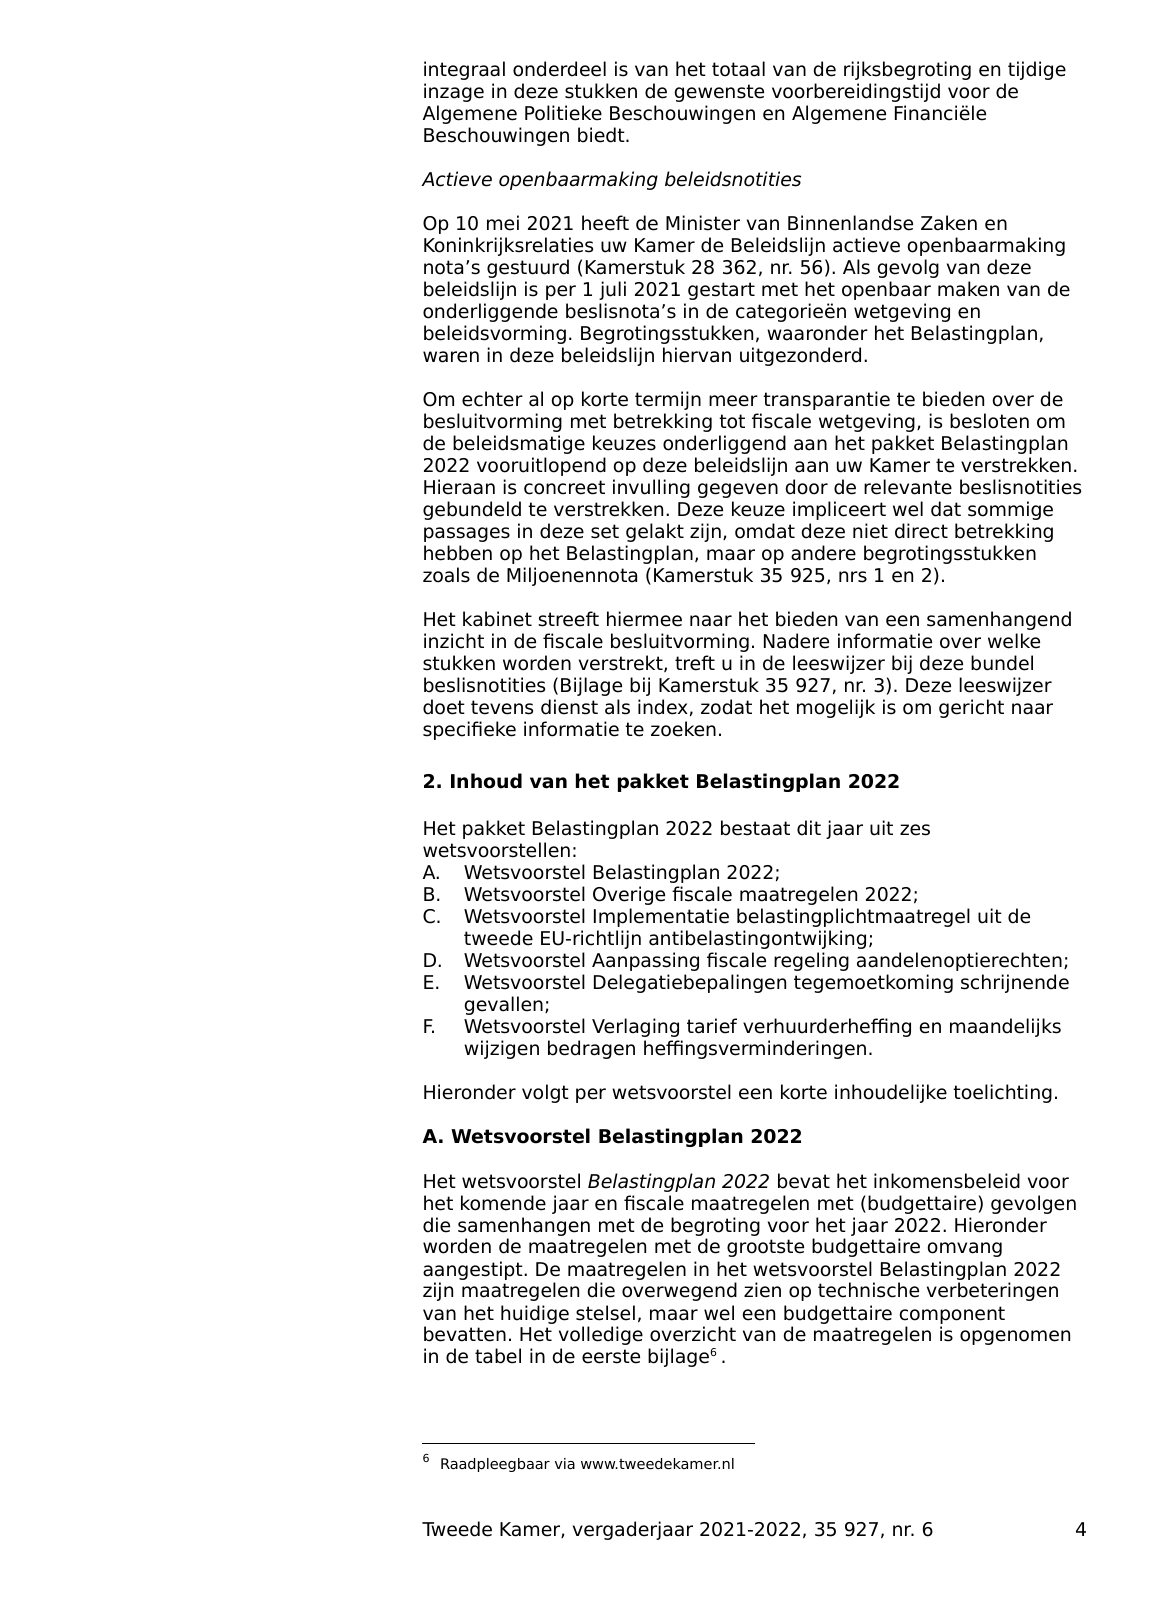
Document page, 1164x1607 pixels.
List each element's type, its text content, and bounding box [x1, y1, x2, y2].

text Hieronder volgt per wetsvoorstel een korte inhoudelijke toelichting. [422, 1082, 1087, 1104]
text B. Wetsvoorstel Overige fiscale maatregelen 2022; [422, 884, 1087, 906]
text A. Wetsvoorstel Belastingplan 2022; [422, 862, 1087, 884]
text integraal onderdeel is van het totaal van de rijksbegroting en tijdige inzage in deze stukken de gewenste voorbereidingstijd voor de Algemene Politieke Beschouwingen en Algemene Financiële Beschouwingen biedt. [422, 59, 1087, 147]
text Het wetsvoorstel Belastingplan 2022 bevat het inkomensbeleid voor het komende jaar en fiscale maatregelen met (budgettaire) gevolgen die samenhangen met de begroting voor het jaar 2022. Hieronder worden de maatregelen met de grootste budgettaire omvang aangestipt. De maatregelen in het wetsvoorstel Belastingplan 2022 zijn maatregelen die overwegend zien op technische verbeteringen van het huidige stelsel, maar wel een budgettaire component bevatten. Het volledige overzicht van de maatregelen is opgenomen in de tabel in de eerste bijlage. [422, 1171, 1087, 1368]
text Het pakket Belastingplan 2022 bestaat dit jaar uit zes wetsvoorstellen: [422, 818, 1087, 862]
text E. Wetsvoorstel Delegatiebepalingen tegemoetkoming schrijnende gevallen; [422, 972, 1087, 1016]
text C. Wetsvoorstel Implementatie belastingplichtmaatregel uit de tweede EU-richtlijn antibelastingontwijking; [422, 906, 1087, 950]
text Het kabinet streeft hiermee naar het bieden van een samenhangend inzicht in de fiscale besluitvorming. Nadere informatie over welke stukken worden verstrekt, treft u in de leeswijzer bij deze bundel beslisnotities (Bijlage bij Kamerstuk 35 927, nr. 3). Deze leeswijzer doet tevens dienst als index, zodat het mogelijk is om gericht naar specifieke informatie te zoeken. [422, 609, 1087, 741]
text F. Wetsvoorstel Verlaging tarief verhuurderheffing en maandelijks wijzigen bedragen heffingsverminderingen. [422, 1016, 1087, 1060]
text Op 10 mei 2021 heeft de Minister van Binnenlandse Zaken en Koninkrijksrelaties uw Kamer de Beleidslijn actieve openbaarmaking nota’s gestuurd (Kamerstuk 28 362, nr. 56). Als gevolg van deze beleidslijn is per 1 juli 2021 gestart met het openbaar maken van de onderliggende beslisnota’s in de categorieën wetgeving en beleidsvorming. Begrotingsstukken, waaronder het Belastingplan, waren in deze beleidslijn hiervan uitgezonderd. [422, 213, 1087, 367]
text Raadpleegbaar via www.tweedekamer.nl [422, 1452, 1087, 1474]
subtitle 2. Inhoud van het pakket Belastingplan 2022 [422, 771, 1087, 793]
text D. Wetsvoorstel Aanpassing fiscale regeling aandelenoptierechten; [422, 950, 1087, 972]
subtitle A. Wetsvoorstel Belastingplan 2022 [422, 1126, 1087, 1148]
text Om echter al op korte termijn meer transparantie te bieden over de besluitvorming met betrekking tot fiscale wetgeving, is besloten om de beleidsmatige keuzes onderliggend aan het pakket Belastingplan 2022 vooruitlopend op deze beleidslijn aan uw Kamer te verstrekken. Hieraan is concreet invulling gegeven door de relevante beslisnotities gebundeld te verstrekken. Deze keuze impliceert wel dat sommige passages in deze set gelakt zijn, omdat deze niet direct betrekking hebben op het Belastingplan, maar op andere begrotingsstukken zoals de Miljoenennota (Kamerstuk 35 925, nrs 1 en 2). [422, 389, 1087, 587]
subtitle Actieve openbaarmaking beleidsnotities [422, 169, 1087, 191]
